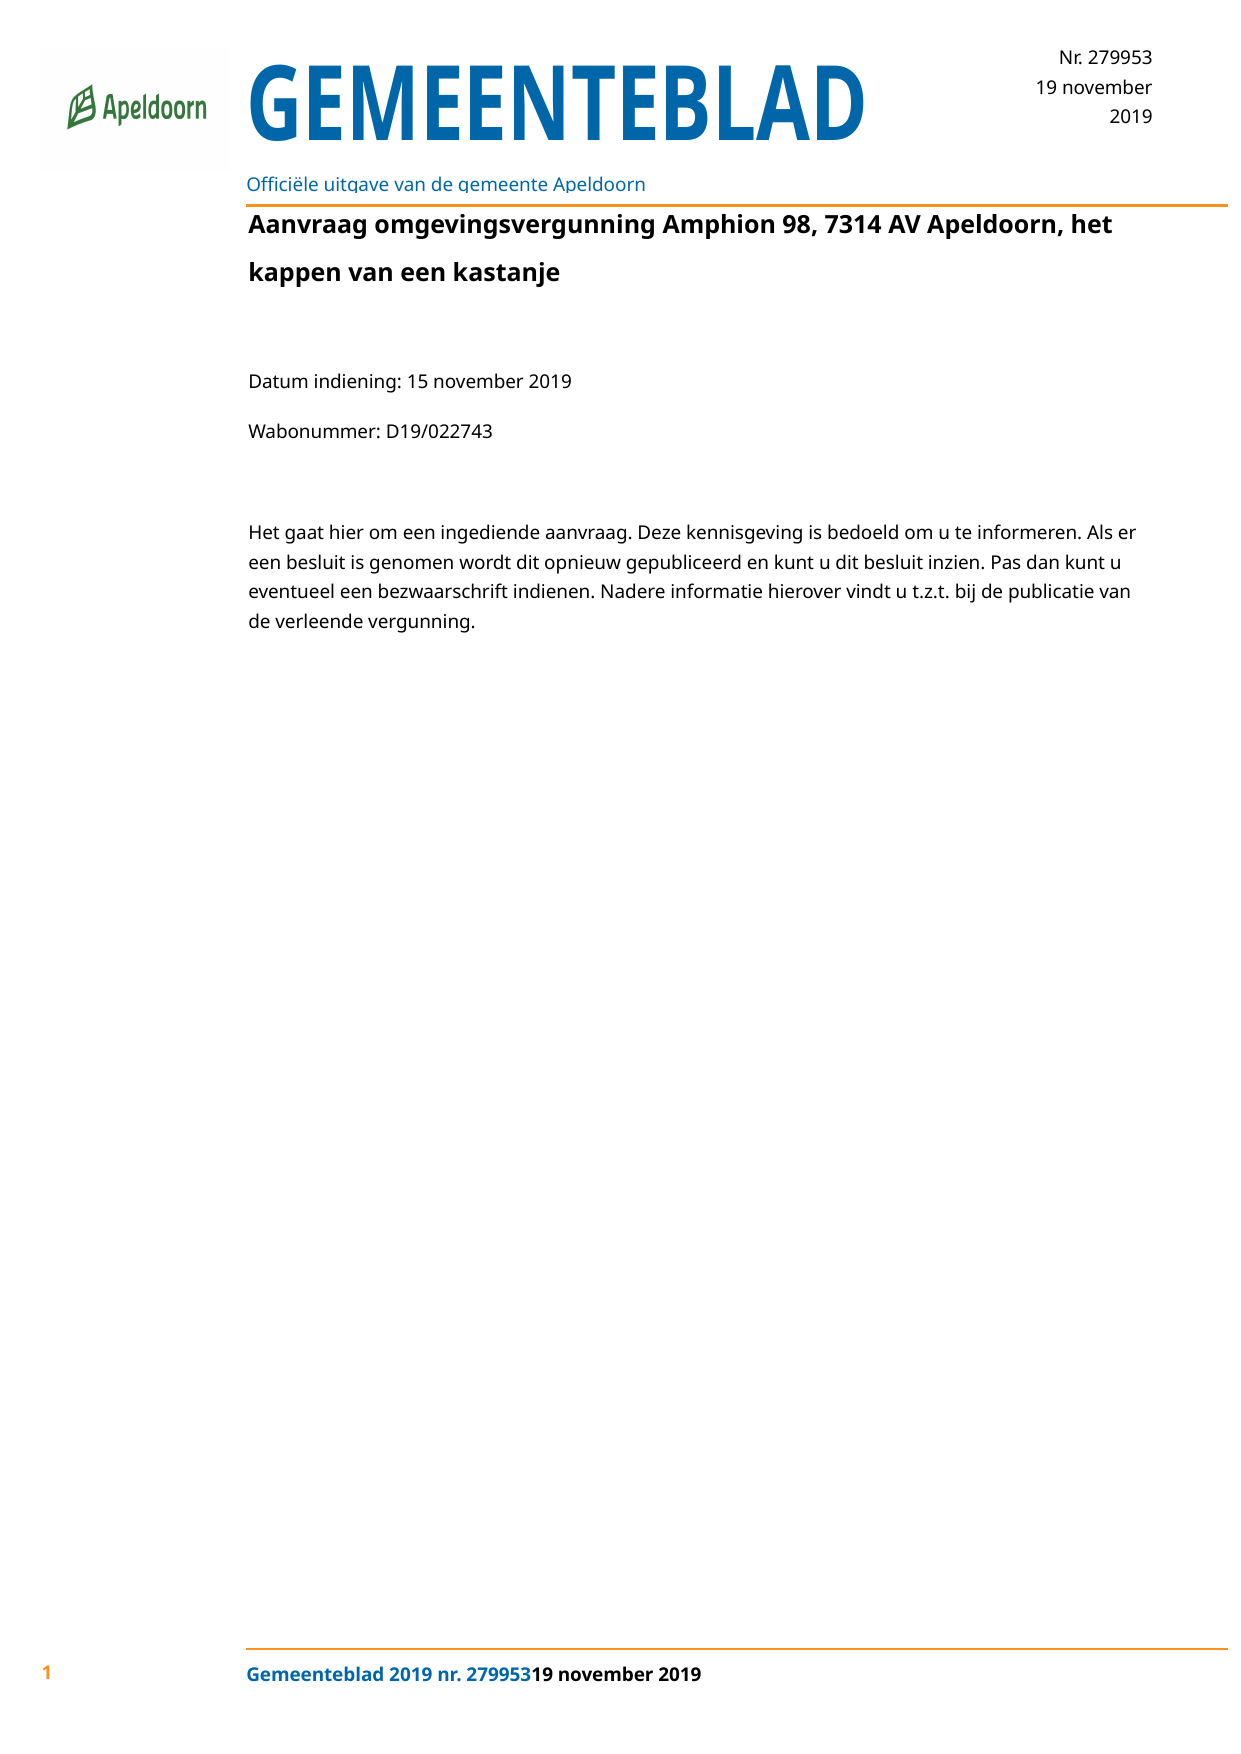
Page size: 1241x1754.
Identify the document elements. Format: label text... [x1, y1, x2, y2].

text Wabonummer: D19/022743 [248, 419, 1152, 444]
picture [41, 47, 231, 172]
text Het gaat hier om een ingediende aanvraag. Deze kennisgeving is bedoeld om u te informeren. Als er een besluit is genomen wordt dit opnieuw gepubliceerd en kunt u dit besluit inzien. Pas dan kunt u eventueel een bezwaarschrift indienen. Nadere informatie hierover vindt u t.z.t. bij de publicatie van de verleende vergunning. [248, 519, 1152, 634]
text Datum indiening: 15 november 2019 [248, 368, 1152, 394]
text Aanvraag omgevingsvergunning Amphion 98, 7314 AV Apeldoorn, het kappen van een kastanje [248, 207, 1152, 288]
